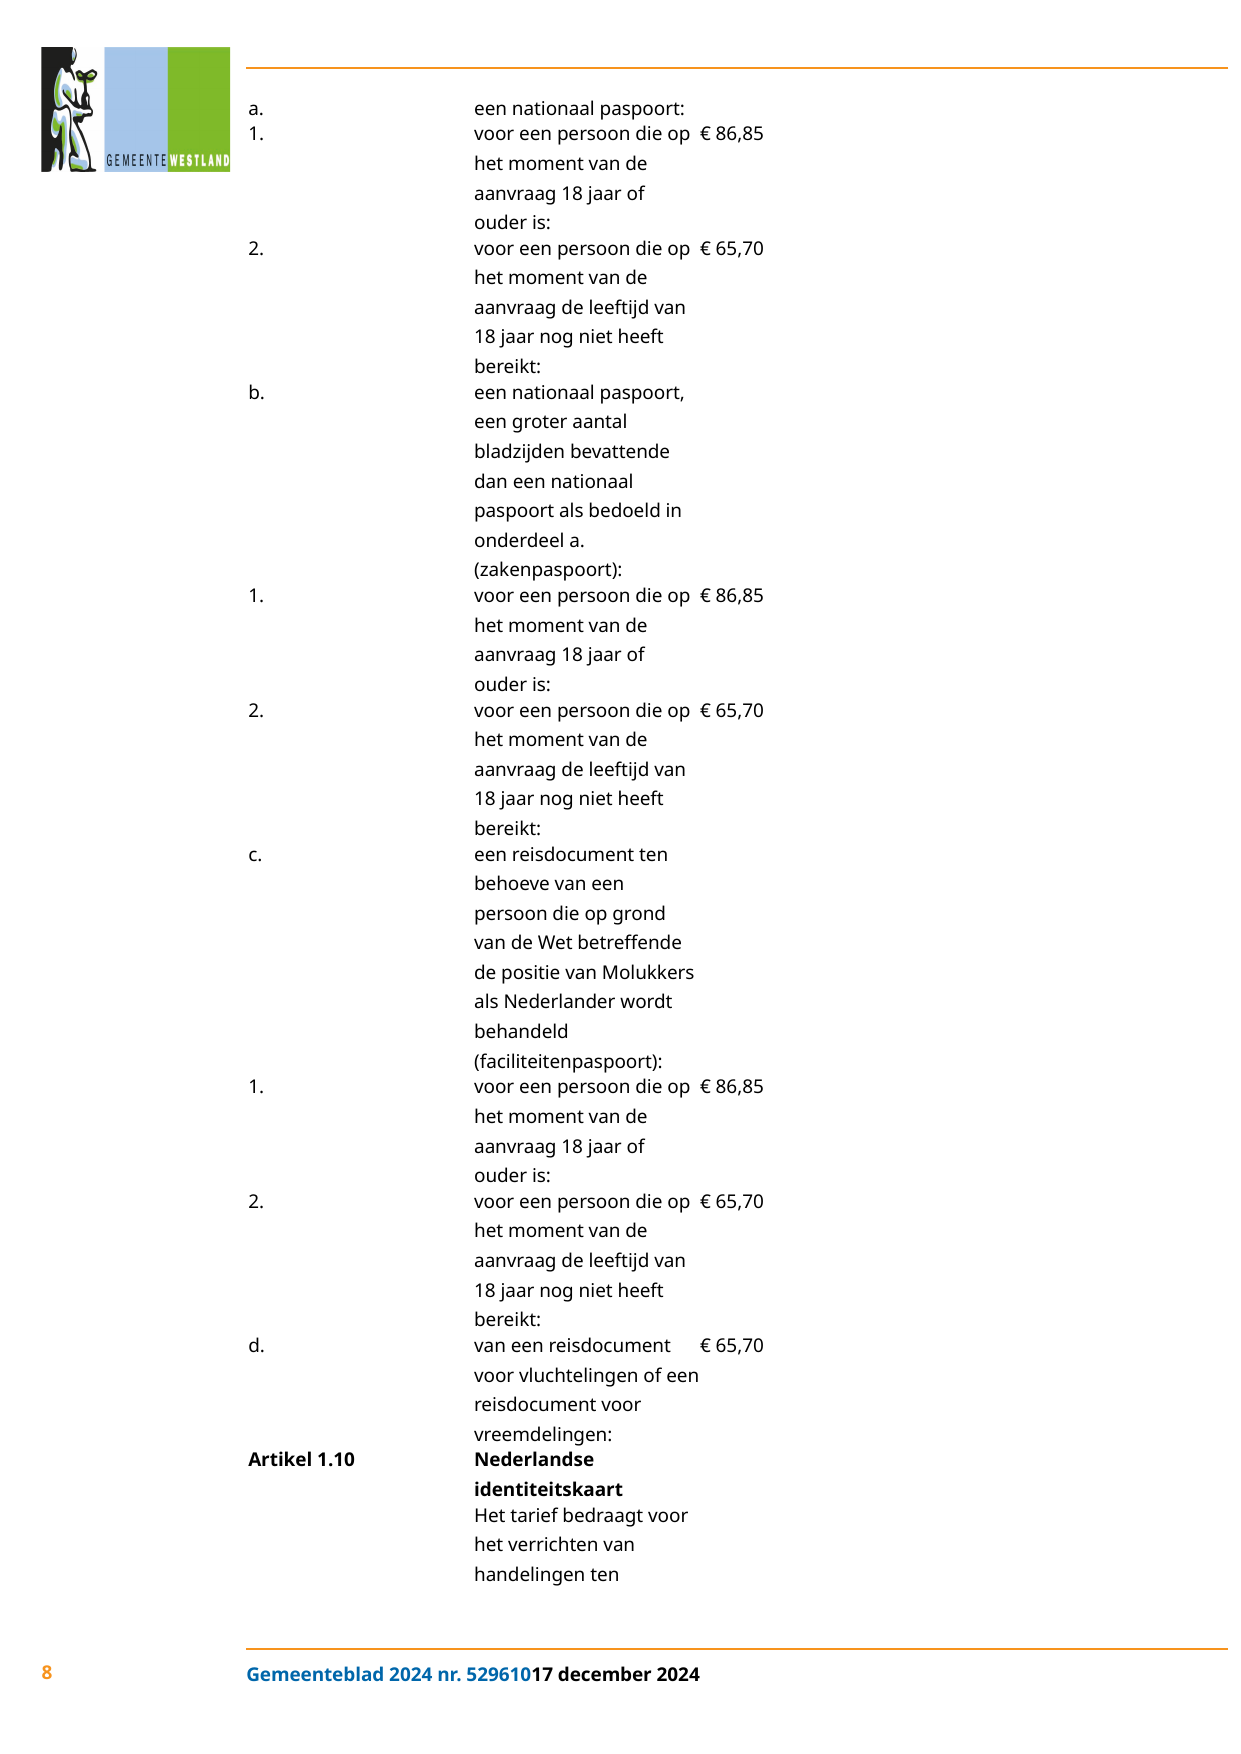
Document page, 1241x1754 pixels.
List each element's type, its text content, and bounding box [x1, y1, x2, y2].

table_cell een nationaal paspoort, een groter aantal bladzijden bevattende dan een nationaal paspoort als bedoeld in onderdeel a. (zakenpaspoort): [474, 379, 700, 582]
table_cell € 65,70 [700, 697, 926, 841]
table_cell van een reisdocument voor vluchtelingen of een reisdocument voor vreemdelingen: [474, 1332, 700, 1447]
table_cell b. [248, 379, 474, 582]
table_cell [700, 1447, 926, 1502]
table_cell [700, 95, 926, 121]
table_cell d. [248, 1332, 474, 1447]
table_cell [700, 841, 926, 1074]
table_cell voor een persoon die op het moment van de aanvraag de leeftijd van 18 jaar nog niet heeft bereikt: [474, 697, 700, 841]
table_cell 2. [248, 697, 474, 841]
table_cell een nationaal paspoort: [474, 95, 700, 121]
table_cell [248, 1502, 474, 1587]
table_cell 2. [248, 1188, 474, 1332]
table_cell voor een persoon die op het moment van de aanvraag de leeftijd van 18 jaar nog niet heeft bereikt: [474, 235, 700, 379]
table_cell € 86,85 [700, 121, 926, 235]
table_cell voor een persoon die op het moment van de aanvraag 18 jaar of ouder is: [474, 582, 700, 697]
table_cell c. [248, 841, 474, 1074]
table_cell 2. [248, 235, 474, 379]
table_cell een reisdocument ten behoeve van een persoon die op grond van de Wet betreffende de positie van Molukkers als Nederlander wordt behandeld (faciliteitenpaspoort): [474, 841, 700, 1074]
table_cell € 86,85 [700, 1074, 926, 1188]
table_cell € 86,85 [700, 582, 926, 697]
table_cell voor een persoon die op het moment van de aanvraag de leeftijd van 18 jaar nog niet heeft bereikt: [474, 1188, 700, 1332]
table_cell voor een persoon die op het moment van de aanvraag 18 jaar of ouder is: [474, 121, 700, 235]
table_cell Artikel 1.10 [248, 1447, 474, 1502]
table_cell € 65,70 [700, 235, 926, 379]
table_cell Nederlandse identiteitskaart [474, 1447, 700, 1502]
table_cell a. [248, 95, 474, 121]
table_cell 1. [248, 582, 474, 697]
table_cell [700, 1502, 926, 1587]
table_cell 1. [248, 121, 474, 235]
picture [41, 47, 231, 172]
table_cell [700, 379, 926, 582]
table_cell € 65,70 [700, 1188, 926, 1332]
table_cell Het tarief bedraagt voor het verrichten van handelingen ten [474, 1502, 700, 1587]
table_cell 1. [248, 1074, 474, 1188]
table_cell € 65,70 [700, 1332, 926, 1447]
table_cell voor een persoon die op het moment van de aanvraag 18 jaar of ouder is: [474, 1074, 700, 1188]
